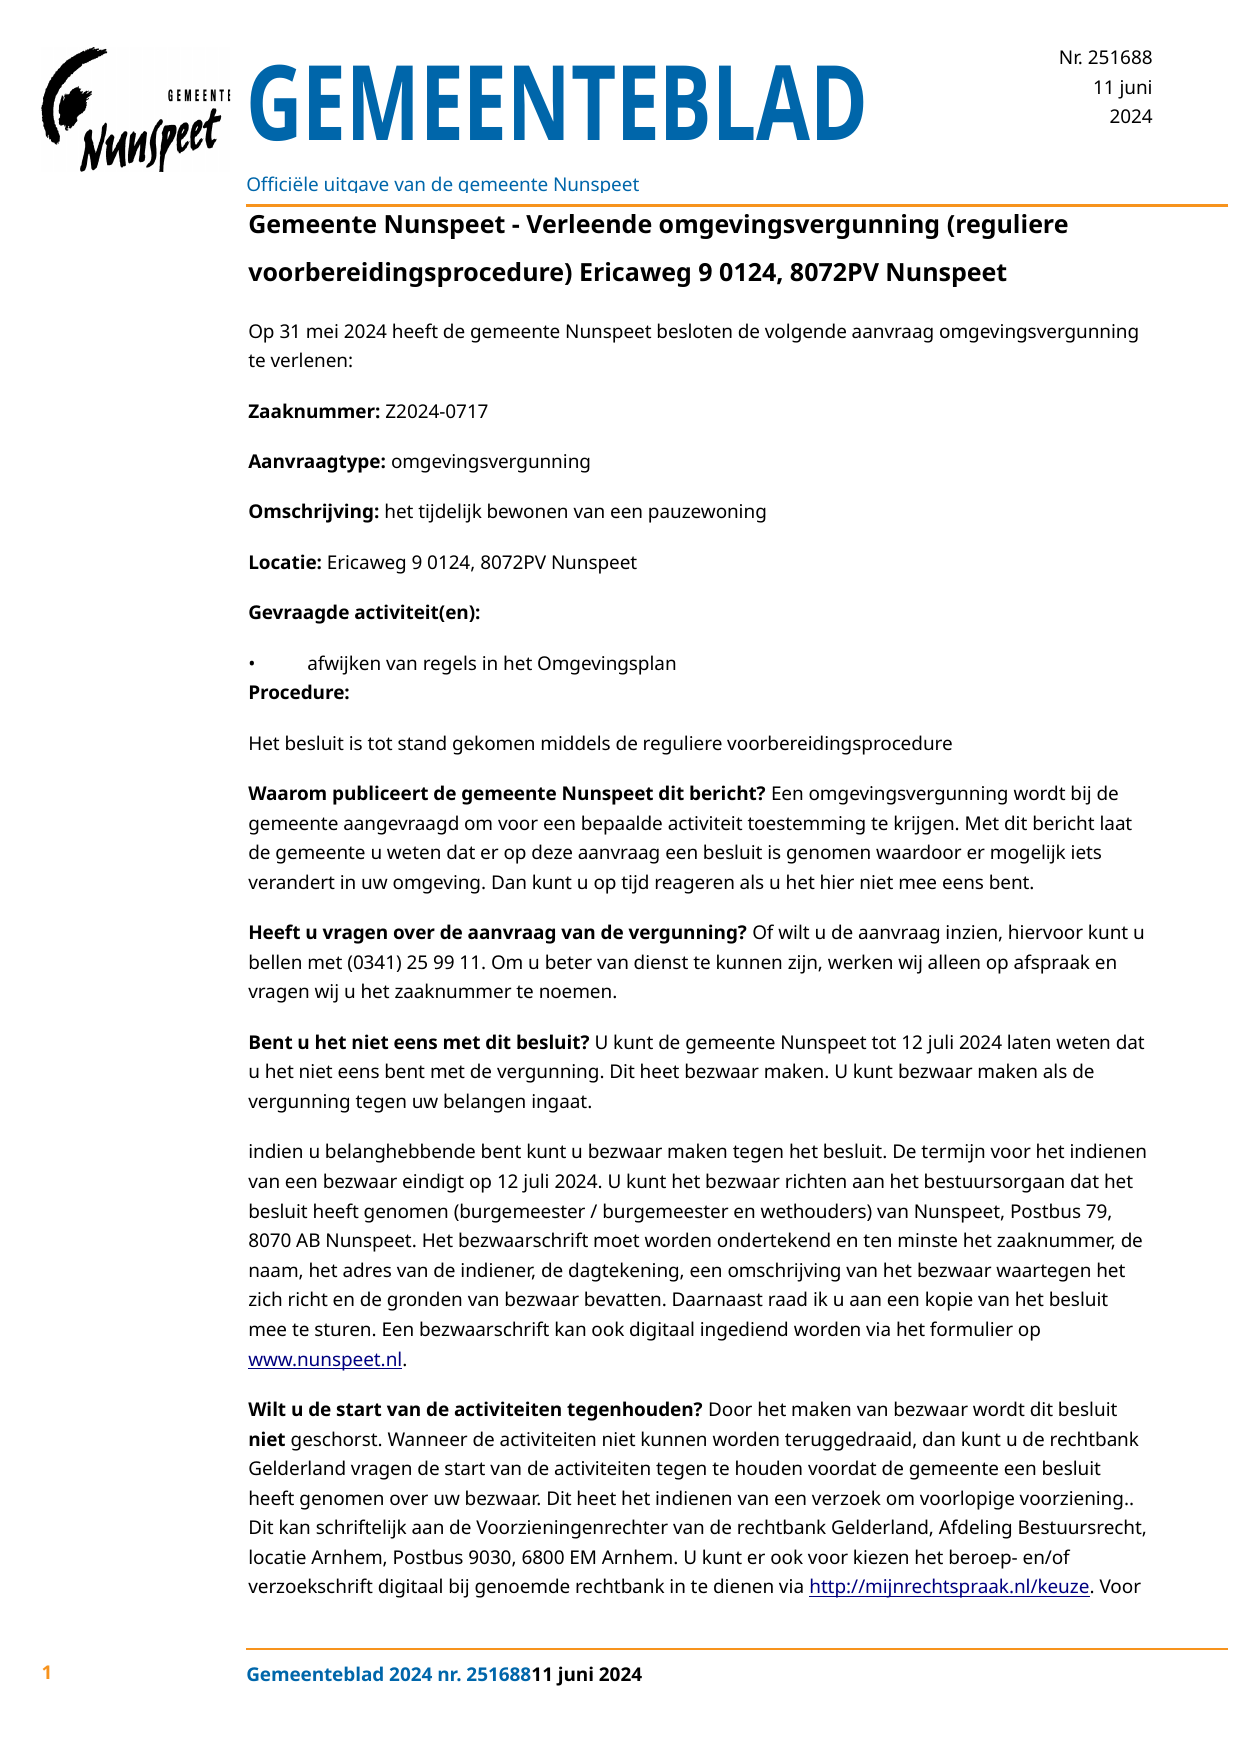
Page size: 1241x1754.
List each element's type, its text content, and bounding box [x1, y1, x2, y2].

list afwijken van regels in het Omgevingsplan [248, 650, 1152, 676]
text Procedure: [248, 679, 1152, 705]
picture [41, 47, 231, 172]
text Wilt u de start van de activiteiten tegenhouden? Door het maken van bezwaar wordt dit besluit niet geschorst. Wanneer de activiteiten niet kunnen worden teruggedraaid, dan kunt u de rechtbank Gelderland vragen de start van de activiteiten tegen te houden voordat de gemeente een besluit heeft genomen over uw bezwaar. Dit heet het indienen van een verzoek om voorlopige voorziening.. Dit kan schriftelijk aan de Voorzieningenrechter van de rechtbank Gelderland, Afdeling Bestuursrecht, locatie Arnhem, Postbus 9030, 6800 EM Arnhem. U kunt er ook voor kiezen het beroep- en/of verzoekschrift digitaal bij genoemde rechtbank in te dienen via http://mijnrechtspraak.nl/keuze. Voor [248, 1396, 1152, 1599]
text Het besluit is tot stand gekomen middels de reguliere voorbereidingsprocedure [248, 730, 1152, 756]
text Op 31 mei 2024 heeft de gemeente Nunspeet besloten de volgende aanvraag omgevingsvergunning te verlenen: [248, 318, 1152, 373]
text Omschrijving: het tijdelijk bewonen van een pauzewoning [248, 499, 1152, 524]
text Locatie: Ericaweg 9 0124, 8072PV Nunspeet [248, 549, 1152, 575]
text Aanvraagtype: omgevingsvergunning [248, 448, 1152, 474]
text Waarom publiceert de gemeente Nunspeet dit bericht? Een omgevingsvergunning wordt bij de gemeente aangevraagd om voor een bepaalde activiteit toestemming te krijgen. Met dit bericht laat de gemeente u weten dat er op deze aanvraag een besluit is genomen waardoor er mogelijk iets verandert in uw omgeving. Dan kunt u op tijd reageren als u het hier niet mee eens bent. [248, 780, 1152, 895]
text indien u belanghebbende bent kunt u bezwaar maken tegen het besluit. De termijn voor het indienen van een bezwaar eindigt op 12 juli 2024. U kunt het bezwaar richten aan het bestuursorgaan dat het besluit heeft genomen (burgemeester / burgemeester en wethouders) van Nunspeet, Postbus 79, 8070 AB Nunspeet. Het bezwaarschrift moet worden ondertekend en ten minste het zaaknummer, de naam, het adres van de indiener, de dagtekening, een omschrijving van het bezwaar waartegen het zich richt en de gronden van bezwaar bevatten. Daarnaast raad ik u aan een kopie van het besluit mee te sturen. Een bezwaarschrift kan ook digitaal ingediend worden via het formulier op www.nunspeet.nl. [248, 1139, 1152, 1372]
text Gevraagde activiteit(en): [248, 599, 1152, 625]
text Bent u het niet eens met dit besluit? U kunt de gemeente Nunspeet tot 12 juli 2024 laten weten dat u het niet eens bent met de vergunning. Dit heet bezwaar maken. U kunt bezwaar maken als de vergunning tegen uw belangen ingaat. [248, 1029, 1152, 1114]
text Heeft u vragen over de aanvraag van de vergunning? Of wilt u de aanvraag inzien, hiervoor kunt u bellen met (0341) 25 99 11. Om u beter van dienst te kunnen zijn, werken wij alleen op afspraak en vragen wij u het zaaknummer te noemen. [248, 919, 1152, 1004]
text Gemeente Nunspeet - Verleende omgevingsvergunning (reguliere voorbereidingsprocedure) Ericaweg 9 0124, 8072PV Nunspeet [248, 207, 1152, 288]
text Zaaknummer: Z2024-0717 [248, 398, 1152, 424]
